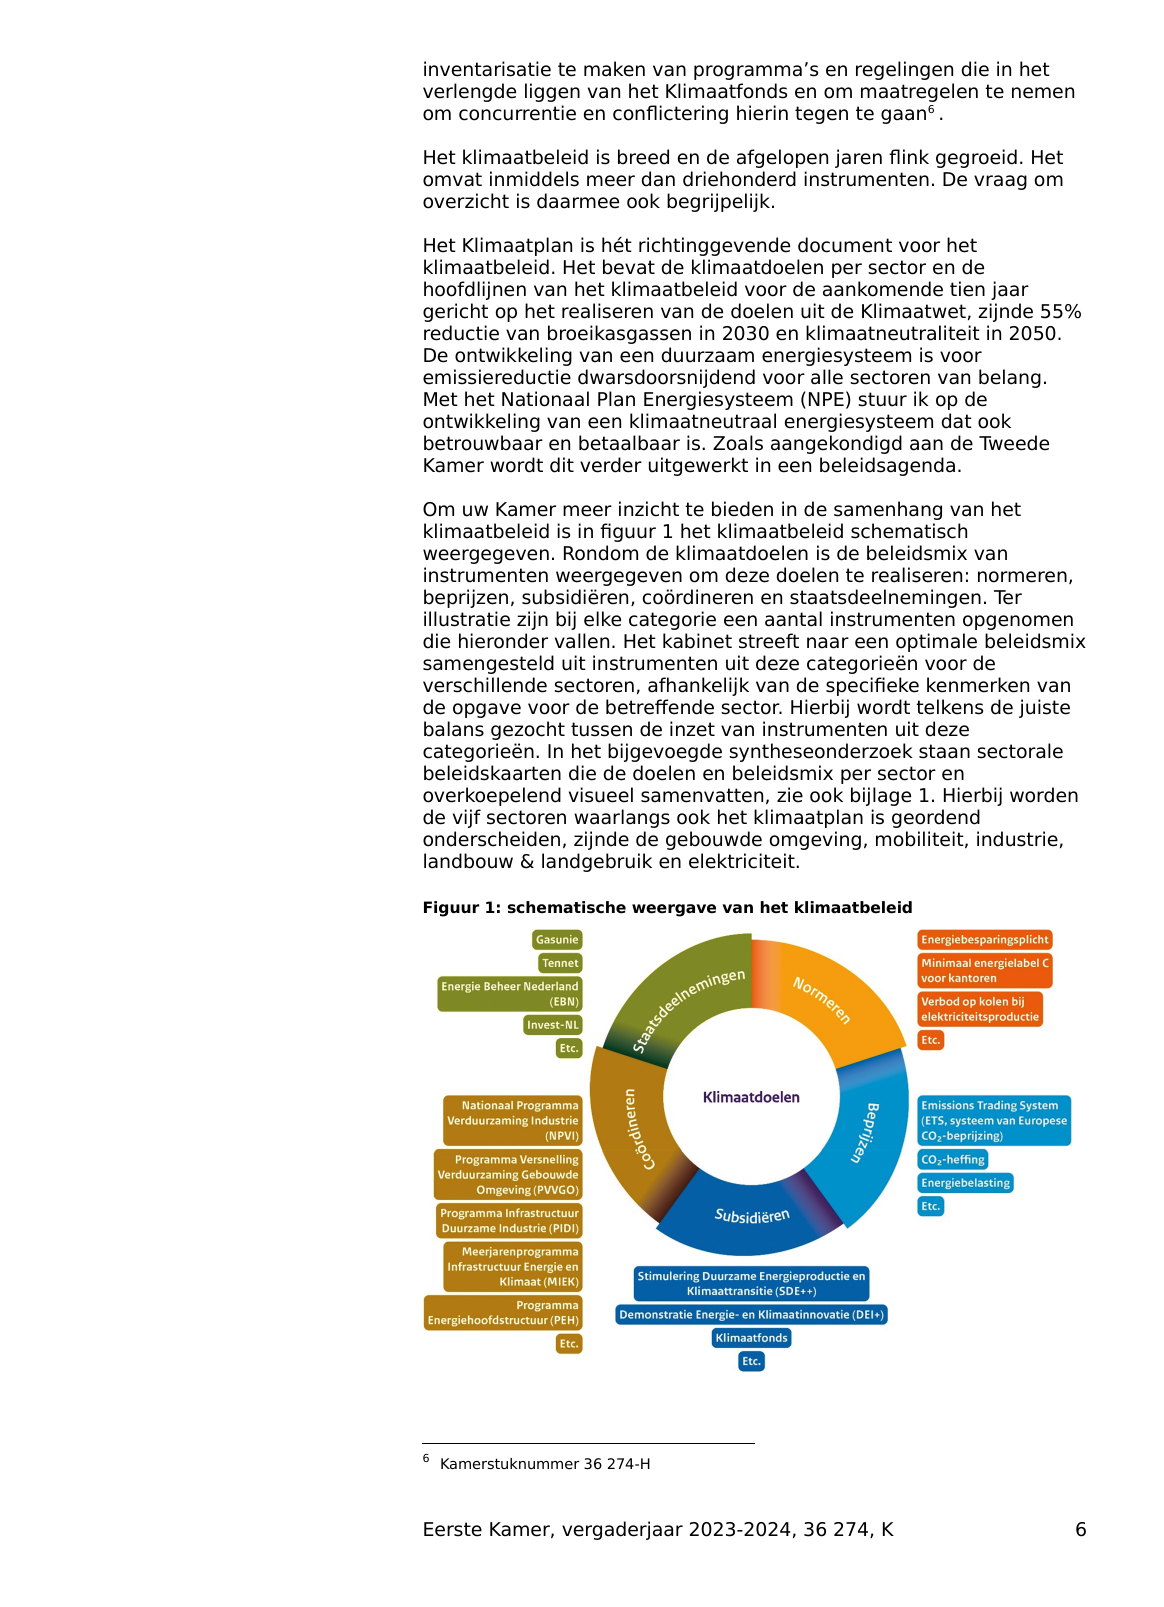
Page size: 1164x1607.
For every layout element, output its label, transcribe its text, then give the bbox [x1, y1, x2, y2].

text Kamerstuknummer 36 274-H [422, 1452, 1087, 1474]
text Om uw Kamer meer inzicht te bieden in de samenhang van het klimaatbeleid is in figuur 1 het klimaatbeleid schematisch weergegeven. Rondom de klimaatdoelen is de beleidsmix van instrumenten weergegeven om deze doelen te realiseren: normeren, beprijzen, subsidiëren, coördineren en staatsdeelnemingen. Ter illustratie zijn bij elke categorie een aantal instrumenten opgenomen die hieronder vallen. Het kabinet streeft naar een optimale beleidsmix samengesteld uit instrumenten uit deze categorieën voor de verschillende sectoren, afhankelijk van de specifieke kenmerken van de opgave voor de betreffende sector. Hierbij wordt telkens de juiste balans gezocht tussen de inzet van instrumenten uit deze categorieën. In het bijgevoegde syntheseonderzoek staan sectorale beleidskaarten die de doelen en beleidsmix per sector en overkoepelend visueel samenvatten, zie ook bijlage 1. Hierbij worden de vijf sectoren waarlangs ook het klimaatplan is geordend onderscheiden, zijnde de gebouwde omgeving, mobiliteit, industrie, landbouw & landgebruik en elektriciteit. [422, 499, 1087, 873]
text Figuur 1: schematische weergave van het klimaatbeleid [422, 899, 1072, 917]
picture [422, 928, 1072, 1372]
text inventarisatie te maken van programma’s en regelingen die in het verlengde liggen van het Klimaatfonds en om maatregelen te nemen om concurrentie en conflictering hierin tegen te gaan. [422, 59, 1087, 125]
text Het klimaatbeleid is breed en de afgelopen jaren flink gegroeid. Het omvat inmiddels meer dan driehonderd instrumenten. De vraag om overzicht is daarmee ook begrijpelijk. [422, 147, 1087, 213]
text Het Klimaatplan is hét richtinggevende document voor het klimaatbeleid. Het bevat de klimaatdoelen per sector en de hoofdlijnen van het klimaatbeleid voor de aankomende tien jaar gericht op het realiseren van de doelen uit de Klimaatwet, zijnde 55% reductie van broeikasgassen in 2030 en klimaatneutraliteit in 2050. De ontwikkeling van een duurzaam energiesysteem is voor emissiereductie dwarsdoorsnijdend voor alle sectoren van belang. Met het Nationaal Plan Energiesysteem (NPE) stuur ik op de ontwikkeling van een klimaatneutraal energiesysteem dat ook betrouwbaar en betaalbaar is. Zoals aangekondigd aan de Tweede Kamer wordt dit verder uitgewerkt in een beleidsagenda. [422, 235, 1087, 477]
